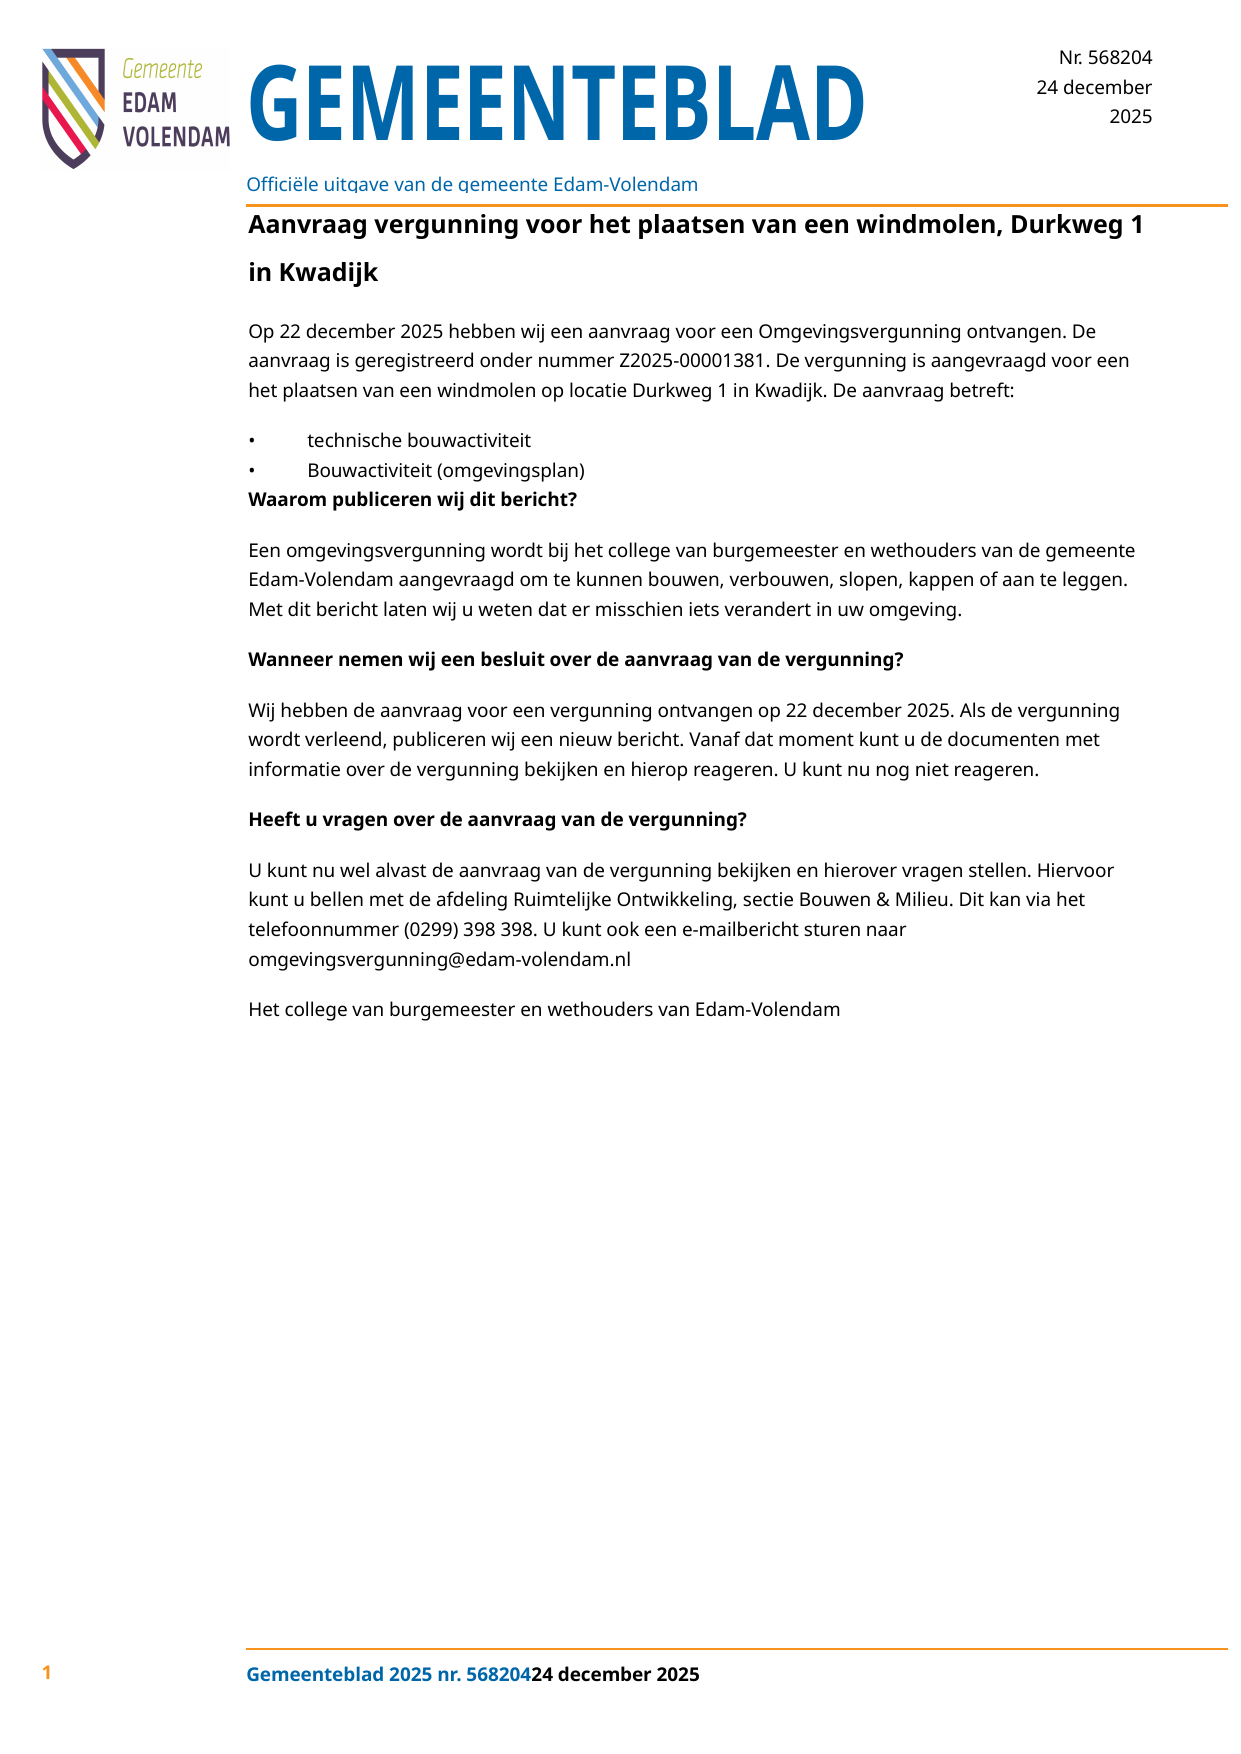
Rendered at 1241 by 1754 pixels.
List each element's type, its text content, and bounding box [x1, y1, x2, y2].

list Bouwactiviteit (omgevingsplan) [248, 457, 1152, 483]
text U kunt nu wel alvast de aanvraag van de vergunning bekijken en hierover vragen stellen. Hiervoor kunt u bellen met de afdeling Ruimtelijke Ontwikkeling, sectie Bouwen & Milieu. Dit kan via het telefoonnummer (0299) 398 398. U kunt ook een e-mailbericht sturen naar omgevingsvergunning@edam-volendam.nl [248, 857, 1152, 972]
text Het college van burgemeester en wethouders van Edam-Volendam [248, 996, 1152, 1022]
text Heeft u vragen over de aanvraag van de vergunning? [248, 807, 1152, 832]
text Een omgevingsvergunning wordt bij het college van burgemeester en wethouders van de gemeente Edam-Volendam aangevraagd om te kunnen bouwen, verbouwen, slopen, kappen of aan te leggen. Met dit bericht laten wij u weten dat er misschien iets verandert in uw omgeving. [248, 537, 1152, 622]
text Aanvraag vergunning voor het plaatsen van een windmolen, Durkweg 1 in Kwadijk [248, 207, 1152, 288]
text Wanneer nemen wij een besluit over de aanvraag van de vergunning? [248, 647, 1152, 672]
picture [41, 47, 231, 172]
text Wij hebben de aanvraag voor een vergunning ontvangen op 22 december 2025. Als de vergunning wordt verleend, publiceren wij een nieuw bericht. Vanaf dat moment kunt u de documenten met informatie over de vergunning bekijken en hierop reageren. U kunt nu nog niet reageren. [248, 697, 1152, 782]
text Waarom publiceren wij dit bericht? [248, 487, 1152, 512]
list technische bouwactiviteit [248, 427, 1152, 453]
text Op 22 december 2025 hebben wij een aanvraag voor een Omgevingsvergunning ontvangen. De aanvraag is geregistreerd onder nummer Z2025-00001381. De vergunning is aangevraagd voor een het plaatsen van een windmolen op locatie Durkweg 1 in Kwadijk. De aanvraag betreft: [248, 318, 1152, 403]
